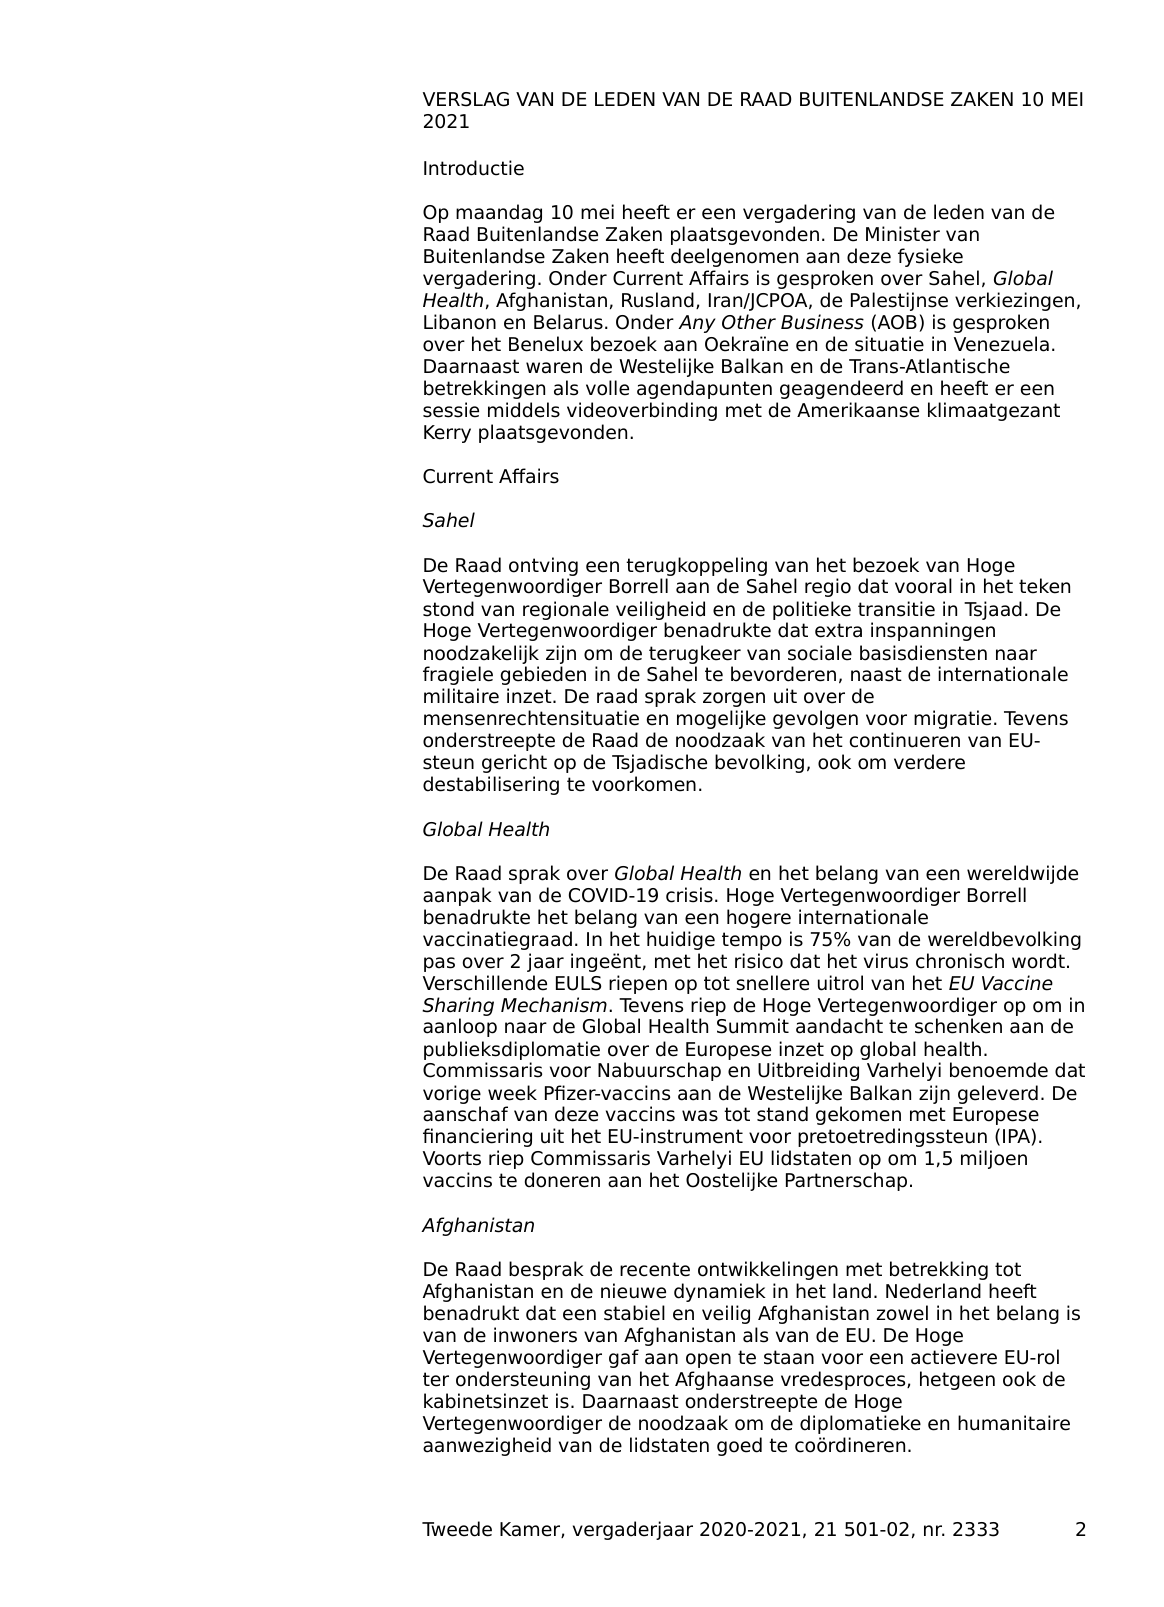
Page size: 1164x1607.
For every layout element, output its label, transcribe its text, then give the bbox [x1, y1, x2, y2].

text De Raad besprak de recente ontwikkelingen met betrekking tot Afghanistan en de nieuwe dynamiek in het land. Nederland heeft benadrukt dat een stabiel en veilig Afghanistan zowel in het belang is van de inwoners van Afghanistan als van de EU. De Hoge Vertegenwoordiger gaf aan open te staan voor een actievere EU-rol ter ondersteuning van het Afghaanse vredesproces, hetgeen ook de kabinetsinzet is. Daarnaast onderstreepte de Hoge Vertegenwoordiger de noodzaak om de diplomatieke en humanitaire aanwezigheid van de lidstaten goed te coördineren. [422, 1259, 1087, 1456]
text Commissaris voor Nabuurschap en Uitbreiding Varhelyi benoemde dat vorige week Pfizer-vaccins aan de Westelijke Balkan zijn geleverd. De aanschaf van deze vaccins was tot stand gekomen met Europese financiering uit het EU-instrument voor pretoetredingssteun (IPA). Voorts riep Commissaris Varhelyi EU lidstaten op om 1,5 miljoen vaccins te doneren aan het Oostelijke Partnerschap. [422, 1060, 1087, 1192]
text De Raad sprak over Global Health en het belang van een wereldwijde aanpak van de COVID-19 crisis. Hoge Vertegenwoordiger Borrell benadrukte het belang van een hogere internationale vaccinatiegraad. In het huidige tempo is 75% van de wereldbevolking pas over 2 jaar ingeënt, met het risico dat het virus chronisch wordt. Verschillende EULS riepen op tot snellere uitrol van het EU Vaccine Sharing Mechanism. Tevens riep de Hoge Vertegenwoordiger op om in aanloop naar de Global Health Summit aandacht te schenken aan de publieksdiplomatie over de Europese inzet op global health. [422, 863, 1087, 1060]
subtitle Sahel [422, 510, 1087, 532]
subtitle Introductie [422, 158, 1087, 180]
text Op maandag 10 mei heeft er een vergadering van de leden van de Raad Buitenlandse Zaken plaatsgevonden. De Minister van Buitenlandse Zaken heeft deelgenomen aan deze fysieke vergadering. Onder Current Affairs is gesproken over Sahel, Global Health, Afghanistan, Rusland, Iran/JCPOA, de Palestijnse verkiezingen, Libanon en Belarus. Onder Any Other Business (AOB) is gesproken over het Benelux bezoek aan Oekraïne en de situatie in Venezuela. [422, 202, 1087, 356]
subtitle Afghanistan [422, 1214, 1087, 1236]
subtitle VERSLAG VAN DE LEDEN VAN DE RAAD BUITENLANDSE ZAKEN 10 MEI 2021 [422, 89, 1087, 133]
subtitle Global Health [422, 818, 1087, 840]
text Daarnaast waren de Westelijke Balkan en de Trans-Atlantische betrekkingen als volle agendapunten geagendeerd en heeft er een sessie middels videoverbinding met de Amerikaanse klimaatgezant Kerry plaatsgevonden. [422, 356, 1087, 444]
text De Raad ontving een terugkoppeling van het bezoek van Hoge Vertegenwoordiger Borrell aan de Sahel regio dat vooral in het teken stond van regionale veiligheid en de politieke transitie in Tsjaad. De Hoge Vertegenwoordiger benadrukte dat extra inspanningen noodzakelijk zijn om de terugkeer van sociale basisdiensten naar fragiele gebieden in de Sahel te bevorderen, naast de internationale militaire inzet. De raad sprak zorgen uit over de mensenrechtensituatie en mogelijke gevolgen voor migratie. Tevens onderstreepte de Raad de noodzaak van het continueren van EU-steun gericht op de Tsjadische bevolking, ook om verdere destabilisering te voorkomen. [422, 554, 1087, 796]
subtitle Current Affairs [422, 466, 1087, 488]
